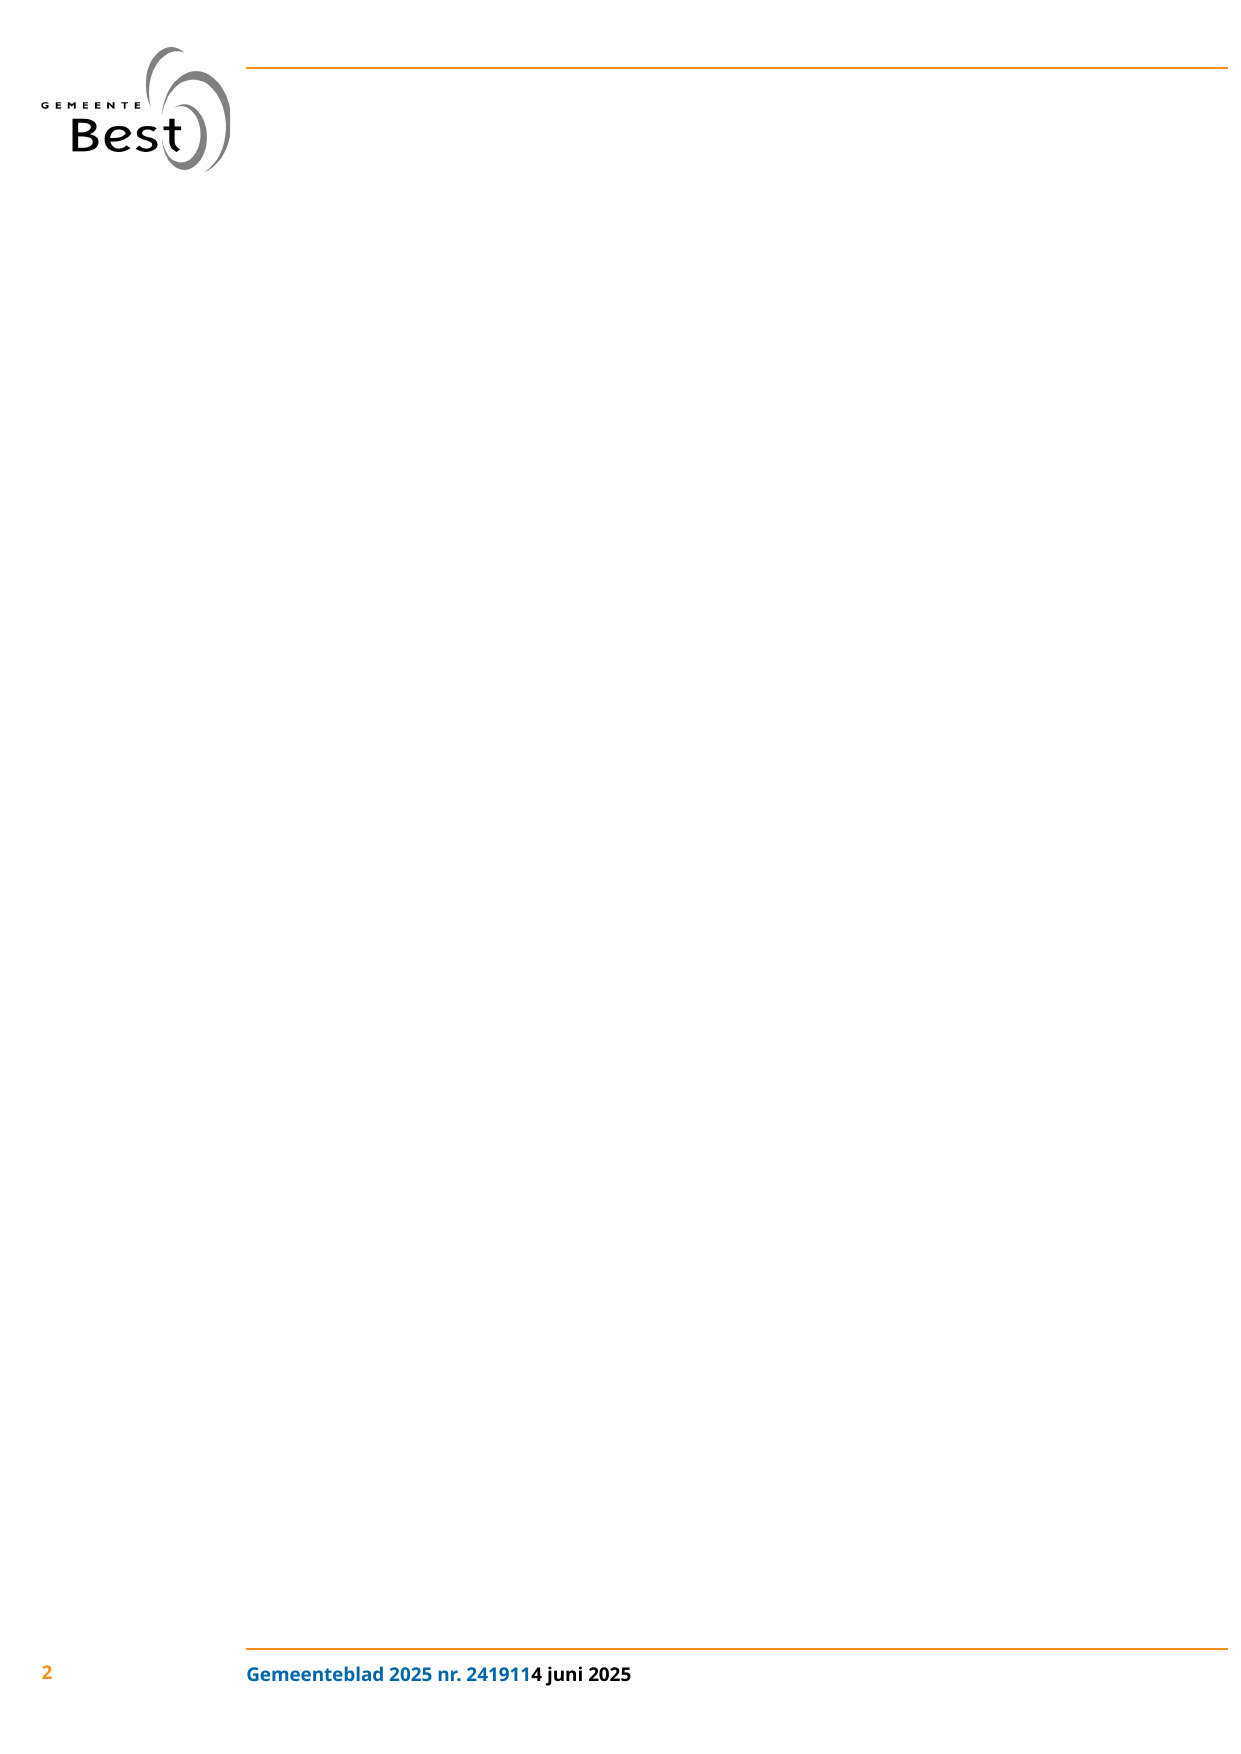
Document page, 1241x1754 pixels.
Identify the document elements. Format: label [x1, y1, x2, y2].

picture [41, 47, 231, 172]
